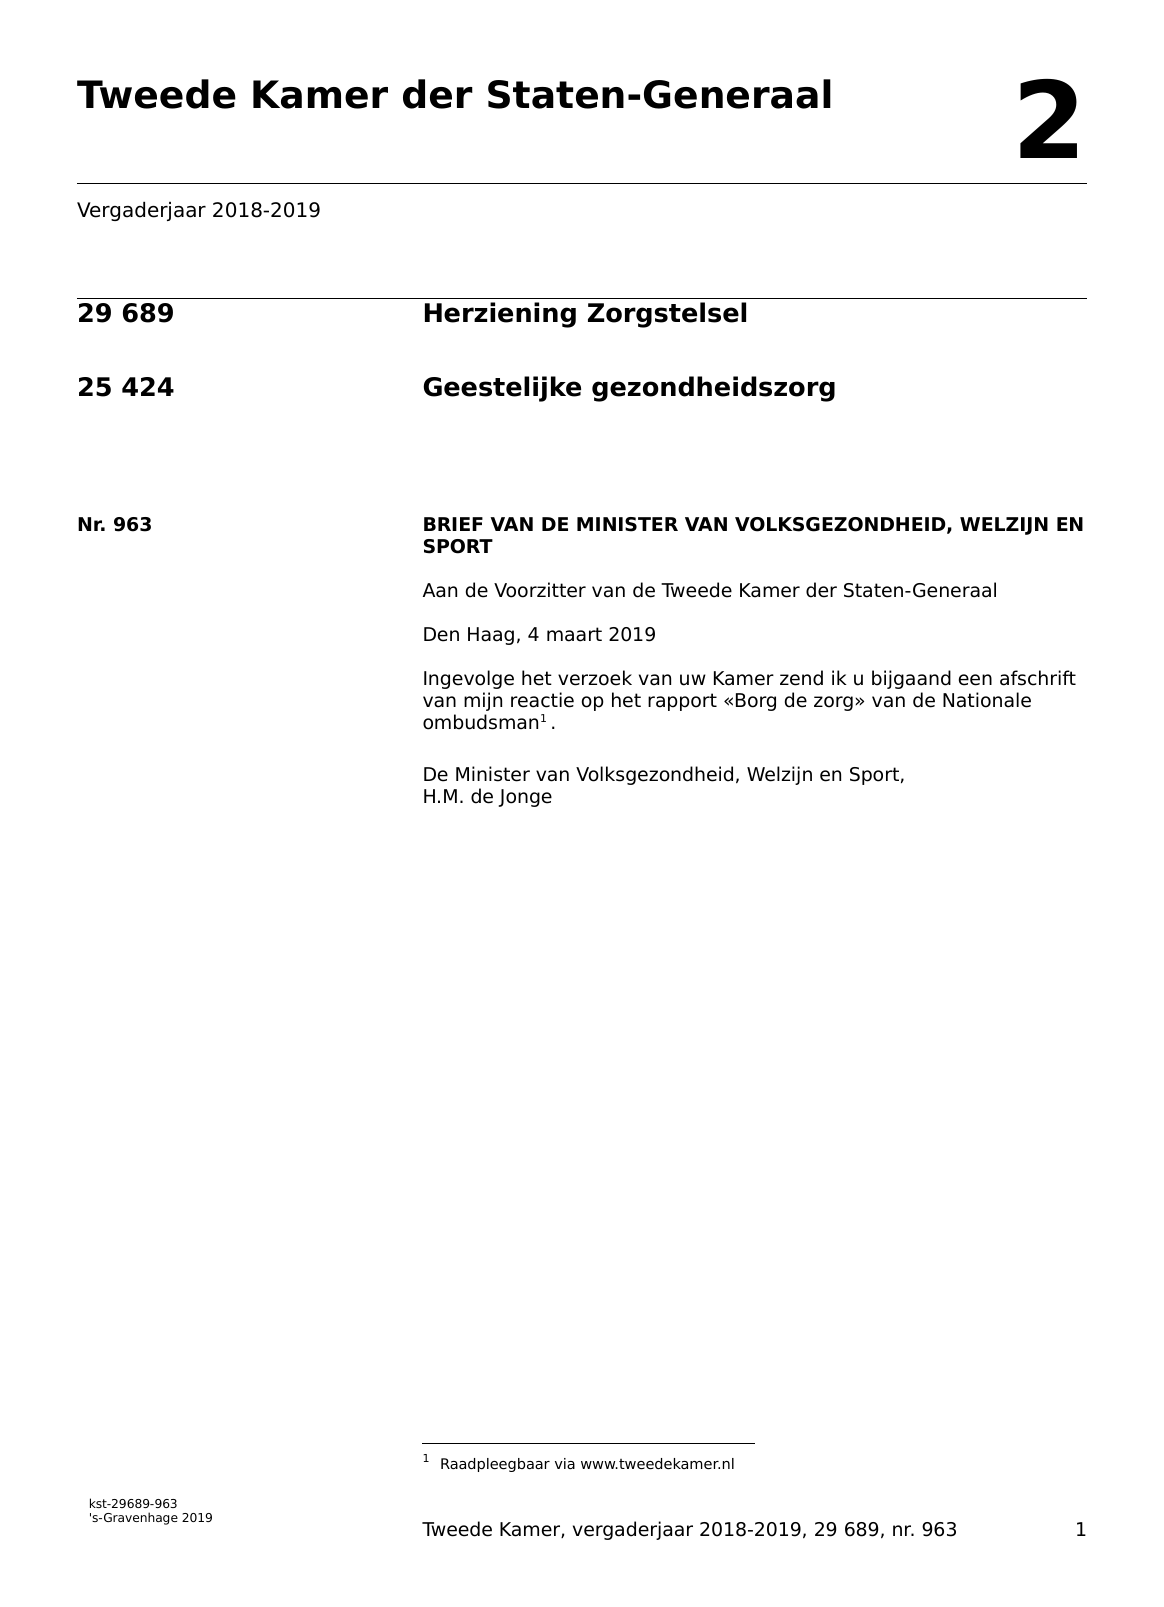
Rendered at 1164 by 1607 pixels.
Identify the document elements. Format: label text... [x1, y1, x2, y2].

subtitle Nr. 963 BRIEF VAN DE MINISTER VAN VOLKSGEZONDHEID, WELZIJN EN SPORT [77, 514, 1087, 558]
text Raadpleegbaar via www.tweedekamer.nl [422, 1452, 1087, 1474]
subtitle 29 689 Herziening Zorgstelsel [77, 299, 1087, 329]
text 's-Gravenhage 2019 [88, 1511, 323, 1525]
text Ingevolge het verzoek van uw Kamer zend ik u bijgaand een afschrift van mijn reactie op het rapport «Borg de zorg» van de Nationale ombudsman. [422, 668, 1087, 734]
text Aan de Voorzitter van de Tweede Kamer der Staten-Generaal [422, 580, 1087, 602]
subtitle 25 424 Geestelijke gezondheidszorg [77, 373, 1087, 403]
text kst-29689-963 [88, 1497, 323, 1511]
table_header 2 [886, 59, 1087, 183]
text Den Haag, 4 maart 2019 [422, 624, 1087, 646]
text De Minister van Volksgezondheid, Welzijn en Sport, H.M. de Jonge [422, 764, 1087, 808]
table_header Tweede Kamer der Staten-Generaal [77, 59, 886, 183]
table_cell Vergaderjaar 2018-2019 [77, 184, 1087, 298]
